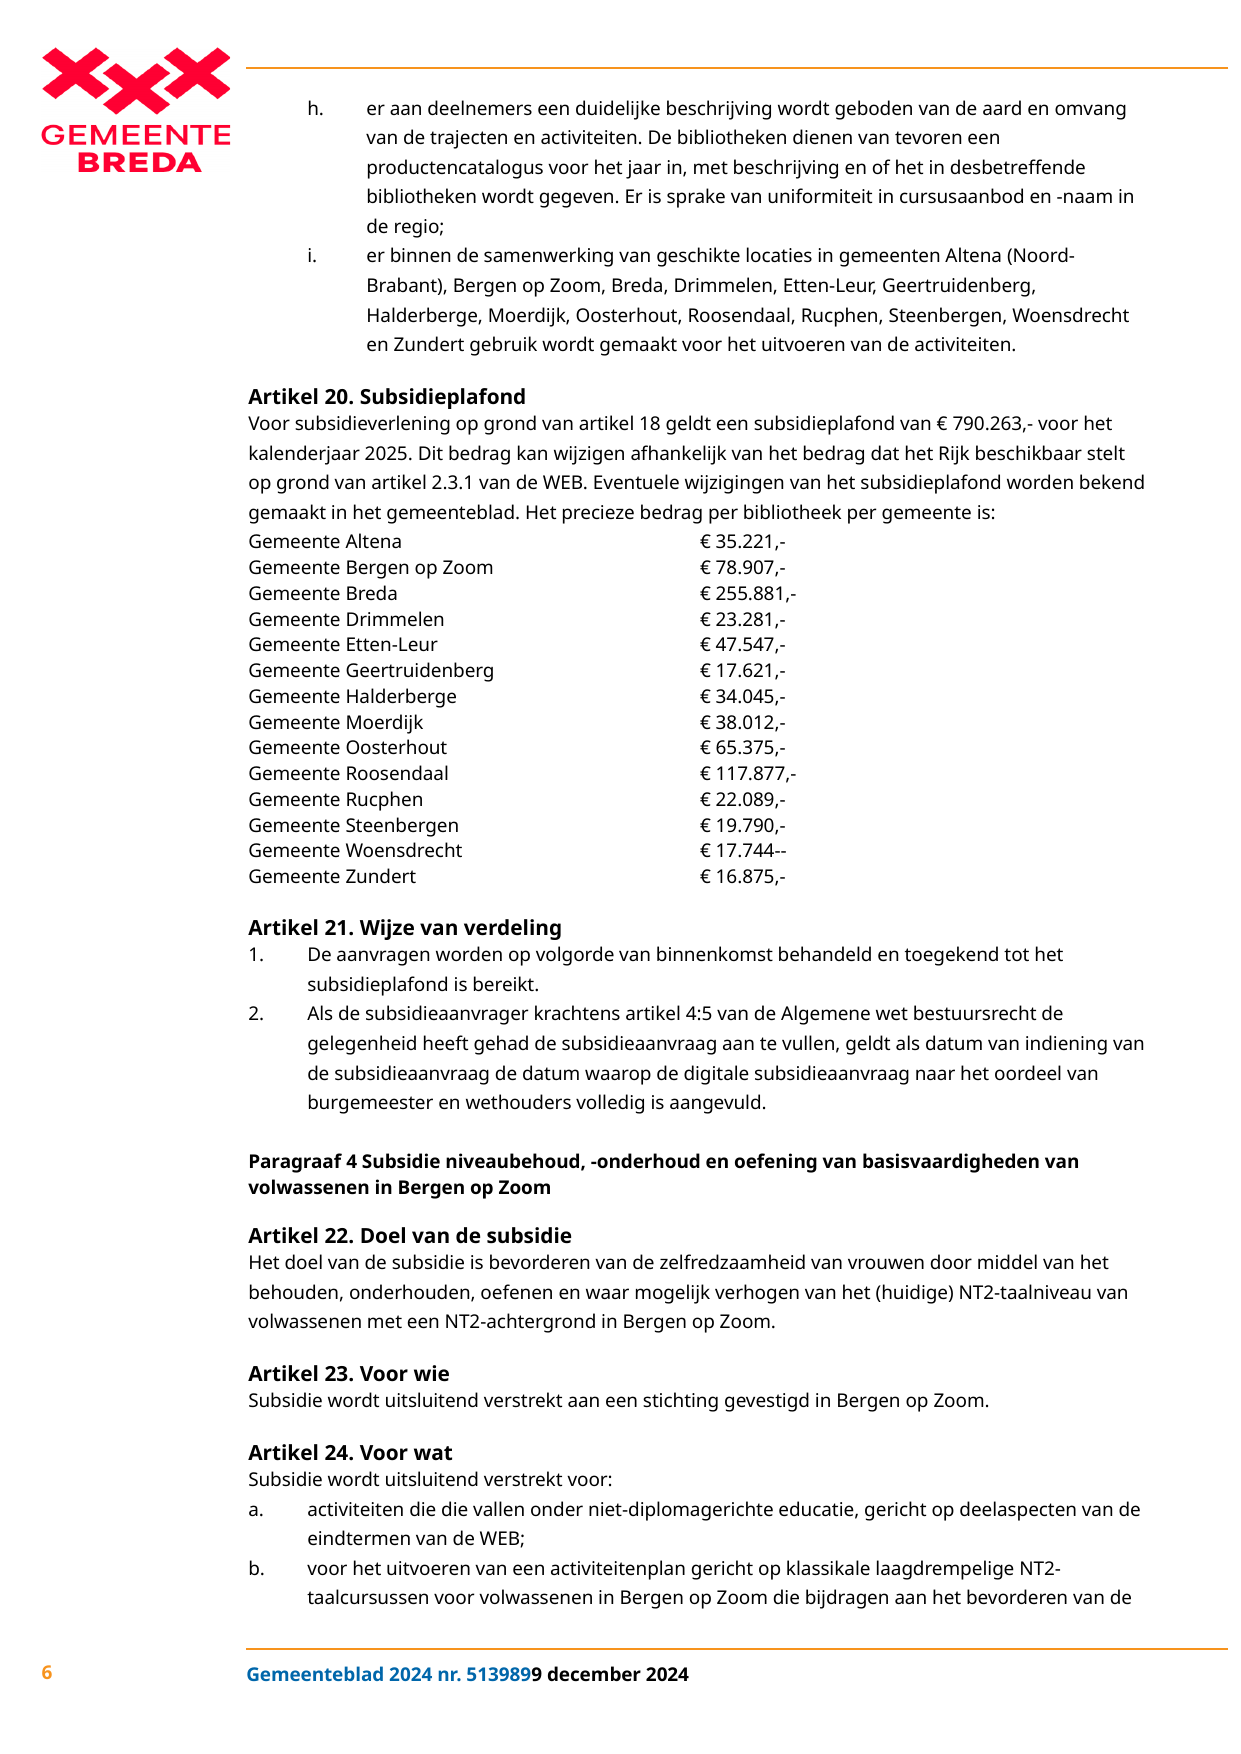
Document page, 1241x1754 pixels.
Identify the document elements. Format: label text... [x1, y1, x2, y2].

text Voor subsidieverlening op grond van artikel 18 geldt een subsidieplafond van € 790.263,- voor het kalenderjaar 2025. Dit bedrag kan wijzigen afhankelijk van het bedrag dat het Rijk beschikbaar stelt op grond van artikel 2.3.1 van de WEB. Eventuele wijzigingen van het subsidieplafond worden bekend gemaakt in het gemeenteblad. Het precieze bedrag per bibliotheek per gemeente is: [248, 410, 1152, 525]
table_cell Gemeente Geertruidenberg [248, 658, 700, 683]
text Artikel 22. Doel van de subsidie [248, 1221, 1152, 1249]
table_cell € 78.907,- [700, 555, 1152, 580]
text Subsidie wordt uitsluitend verstrekt voor: [248, 1466, 1152, 1492]
table_cell € 47.547,- [700, 632, 1152, 657]
table_cell Gemeente Zundert [248, 863, 700, 889]
list De aanvragen worden op volgorde van binnenkomst behandeld en toegekend tot het subsidieplafond is bereikt. [248, 941, 1152, 997]
table_cell € 117.877,- [700, 760, 1152, 786]
list Als de subsidieaanvrager krachtens artikel 4:5 van de Algemene wet bestuursrecht de gelegenheid heeft gehad de subsidieaanvraag aan te vullen, geldt als datum van indiening van de subsidieaanvraag de datum waarop de digitale subsidieaanvraag naar het oordeel van burgemeester en wethouders volledig is aangevuld. [248, 1001, 1152, 1115]
table_cell Gemeente Breda [248, 580, 700, 606]
table_cell Gemeente Steenbergen [248, 812, 700, 837]
table_cell € 22.089,- [700, 786, 1152, 812]
table_cell Gemeente Drimmelen [248, 606, 700, 632]
table_header € 35.221,- [700, 529, 1152, 554]
text Artikel 20. Subsidieplafond [248, 382, 1152, 410]
table_cell Gemeente Oosterhout [248, 735, 700, 760]
table_cell Gemeente Woensdrecht [248, 838, 700, 863]
table_cell Gemeente Moerdijk [248, 709, 700, 734]
picture [41, 47, 231, 172]
table_cell Gemeente Bergen op Zoom [248, 555, 700, 580]
table_cell € 23.281,- [700, 606, 1152, 632]
text Paragraaf 4 Subsidie niveaubehoud, -onderhoud en oefening van basisvaardigheden van volwassenen in Bergen op Zoom [248, 1148, 1152, 1200]
list er aan deelnemers een duidelijke beschrijving wordt geboden van de aard en omvang van de trajecten en activiteiten. De bibliotheken dienen van tevoren een productencatalogus voor het jaar in, met beschrijving en of het in desbetreffende bibliotheken wordt gegeven. Er is sprake van uniformiteit in cursusaanbod en -naam in de regio; [307, 95, 1152, 239]
table_cell Gemeente Roosendaal [248, 760, 700, 786]
text Artikel 21. Wijze van verdeling [248, 913, 1152, 941]
table_header Gemeente Altena [248, 529, 700, 554]
table_cell Gemeente Rucphen [248, 786, 700, 812]
list voor het uitvoeren van een activiteitenplan gericht op klassikale laagdrempelige NT2-taalcursussen voor volwassenen in Bergen op Zoom die bijdragen aan het bevorderen van de [248, 1555, 1152, 1610]
text Het doel van de subsidie is bevorderen van de zelfredzaamheid van vrouwen door middel van het behouden, onderhouden, oefenen en waar mogelijk verhogen van het (huidige) NT2-taalniveau van volwassenen met een NT2-achtergrond in Bergen op Zoom. [248, 1249, 1152, 1334]
list activiteiten die die vallen onder niet-diplomagerichte educatie, gericht op deelaspecten van de eindtermen van de WEB; [248, 1496, 1152, 1551]
table_cell € 38.012,- [700, 709, 1152, 734]
table_cell € 17.744-- [700, 838, 1152, 863]
table_cell € 17.621,- [700, 658, 1152, 683]
table_cell € 16.875,- [700, 863, 1152, 889]
text Subsidie wordt uitsluitend verstrekt aan een stichting gevestigd in Bergen op Zoom. [248, 1387, 1152, 1413]
table_cell € 255.881,- [700, 580, 1152, 606]
text Artikel 24. Voor wat [248, 1438, 1152, 1466]
table_cell € 19.790,- [700, 812, 1152, 837]
table_cell € 34.045,- [700, 683, 1152, 709]
table_cell Gemeente Etten-Leur [248, 632, 700, 657]
table_cell Gemeente Halderberge [248, 683, 700, 709]
table_cell € 65.375,- [700, 735, 1152, 760]
list er binnen de samenwerking van geschikte locaties in gemeenten Altena (Noord-Brabant), Bergen op Zoom, Breda, Drimmelen, Etten-Leur, Geertruidenberg, Halderberge, Moerdijk, Oosterhout, Roosendaal, Rucphen, Steenbergen, Woensdrecht en Zundert gebruik wordt gemaakt voor het uitvoeren van de activiteiten. [307, 243, 1152, 357]
text Artikel 23. Voor wie [248, 1359, 1152, 1387]
